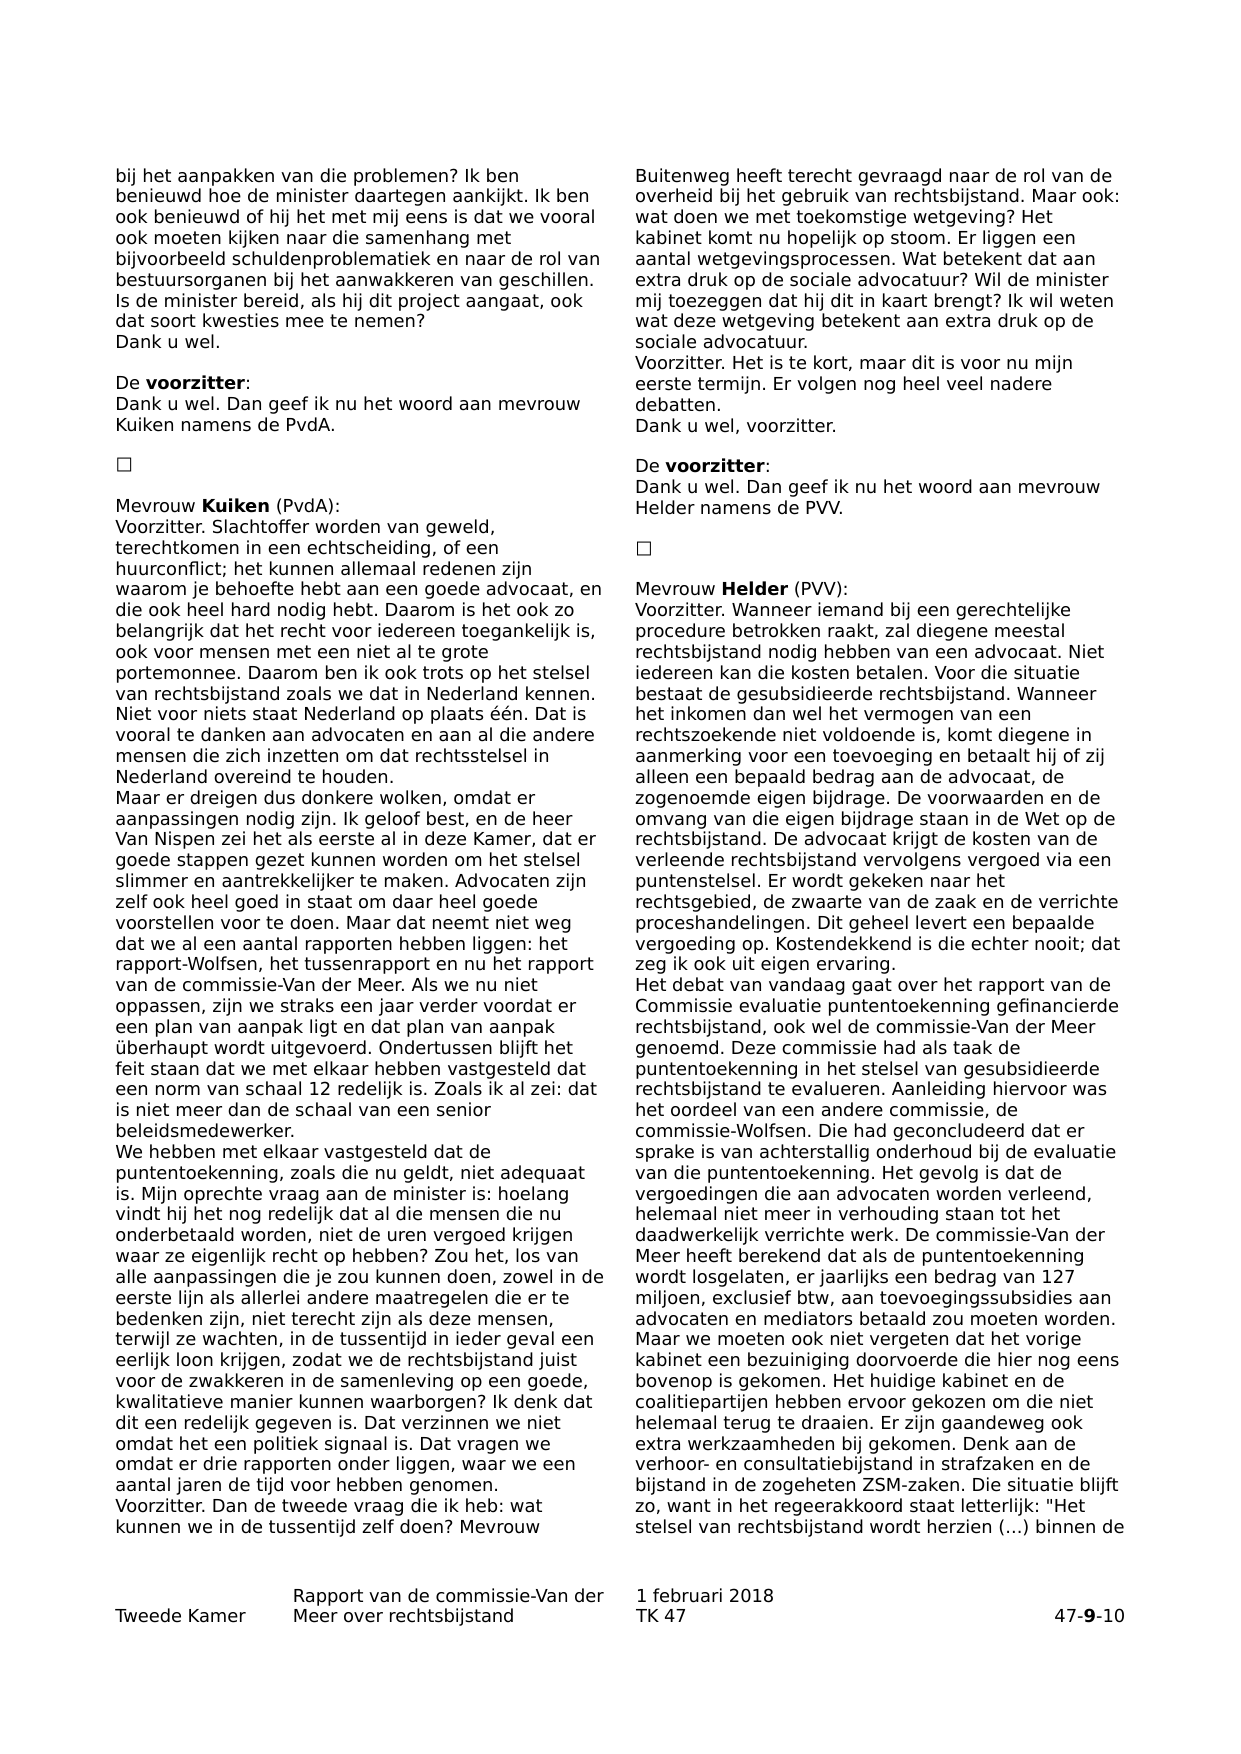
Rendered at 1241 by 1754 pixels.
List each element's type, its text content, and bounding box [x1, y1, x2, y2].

text ⬜ [115, 455, 605, 476]
text Dank u wel. Dan geef ik nu het woord aan mevrouw Kuiken namens de PvdA. [115, 393, 605, 435]
text Het debat van vandaag gaat over het rapport van de Commissie evaluatie puntentoekenning gefinancierde rechtsbijstand, ook wel de commissie-Van der Meer genoemd. Deze commissie had als taak de puntentoekenning in het stelsel van gesubsidieerde rechtsbijstand te evalueren. Aanleiding hiervoor was het oordeel van een andere commissie, de commissie-Wolfsen. Die had geconcludeerd dat er sprake is van achterstallig onderhoud bij de evaluatie van die puntentoekenning. Het gevolg is dat de vergoedingen die aan advocaten worden verleend, helemaal niet meer in verhouding staan tot het daadwerkelijk verrichte werk. De commissie-Van der Meer heeft berekend dat als de puntentoekenning wordt losgelaten, er jaarlijks een bedrag van 127 miljoen, exclusief btw, aan toevoegingssubsidies aan advocaten en mediators betaald zou moeten worden. [635, 975, 1125, 1329]
text De voorzitter: [635, 456, 1125, 477]
text bij het aanpakken van die problemen? Ik ben benieuwd hoe de minister daartegen aankijkt. Ik ben ook benieuwd of hij het met mij eens is dat we vooral ook moeten kijken naar die samenhang met bijvoorbeeld schuldenproblematiek en naar de rol van bestuursorganen bij het aanwakkeren van geschillen. Is de minister bereid, als hij dit project aangaat, ook dat soort kwesties mee te nemen? [115, 165, 605, 332]
text Dank u wel. Dan geef ik nu het woord aan mevrouw Helder namens de PVV. [635, 477, 1125, 518]
text Maar we moeten ook niet vergeten dat het vorige kabinet een bezuiniging doorvoerde die hier nog eens bovenop is gekomen. Het huidige kabinet en de coalitiepartijen hebben ervoor gekozen om die niet helemaal terug te draaien. Er zijn gaandeweg ook extra werkzaamheden bij gekomen. Denk aan de verhoor- en consultatiebijstand in strafzaken en de bijstand in de zogeheten ZSM-zaken. Die situatie blijft zo, want in het regeerakkoord staat letterlijk: "Het stelsel van rechtsbijstand wordt herzien (...) binnen de [635, 1329, 1125, 1537]
text Voorzitter. Slachtoffer worden van geweld, terechtkomen in een echtscheiding, of een huurconflict; het kunnen allemaal redenen zijn waarom je behoefte hebt aan een goede advocaat, en die ook heel hard nodig hebt. Daarom is het ook zo belangrijk dat het recht voor iedereen toegankelijk is, ook voor mensen met een niet al te grote portemonnee. Daarom ben ik ook trots op het stelsel van rechtsbijstand zoals we dat in Nederland kennen. Niet voor niets staat Nederland op plaats één. Dat is vooral te danken aan advocaten en aan al die andere mensen die zich inzetten om dat rechtsstelsel in Nederland overeind te houden. [115, 517, 605, 787]
text Dank u wel, voorzitter. [635, 415, 1125, 436]
text Voorzitter. Het is te kort, maar dit is voor nu mijn eerste termijn. Er volgen nog heel veel nadere debatten. [635, 353, 1125, 415]
text Dank u wel. [115, 332, 605, 353]
text De voorzitter: [115, 373, 605, 393]
text We hebben met elkaar vastgesteld dat de puntentoekenning, zoals die nu geldt, niet adequaat is. Mijn oprechte vraag aan de minister is: hoelang vindt hij het nog redelijk dat al die mensen die nu onderbetaald worden, niet de uren vergoed krijgen waar ze eigenlijk recht op hebben? Zou het, los van alle aanpassingen die je zou kunnen doen, zowel in de eerste lijn als allerlei andere maatregelen die er te bedenken zijn, niet terecht zijn als deze mensen, terwijl ze wachten, in de tussentijd in ieder geval een eerlijk loon krijgen, zodat we de rechtsbijstand juist voor de zwakkeren in de samenleving op een goede, kwalitatieve manier kunnen waarborgen? Ik denk dat dit een redelijk gegeven is. Dat verzinnen we niet omdat het een politiek signaal is. Dat vragen we omdat er drie rapporten onder liggen, waar we een aantal jaren de tijd voor hebben genomen. [115, 1142, 605, 1496]
text Maar er dreigen dus donkere wolken, omdat er aanpassingen nodig zijn. Ik geloof best, en de heer Van Nispen zei het als eerste al in deze Kamer, dat er goede stappen gezet kunnen worden om het stelsel slimmer en aantrekkelijker te maken. Advocaten zijn zelf ook heel goed in staat om daar heel goede voorstellen voor te doen. Maar dat neemt niet weg dat we al een aantal rapporten hebben liggen: het rapport-Wolfsen, het tussenrapport en nu het rapport van de commissie-Van der Meer. Als we nu niet oppassen, zijn we straks een jaar verder voordat er een plan van aanpak ligt en dat plan van aanpak überhaupt wordt uitgevoerd. Ondertussen blijft het feit staan dat we met elkaar hebben vastgesteld dat een norm van schaal 12 redelijk is. Zoals ik al zei: dat is niet meer dan de schaal van een senior beleidsmedewerker. [115, 787, 605, 1142]
text Mevrouw Helder (PVV): [635, 579, 1125, 600]
text Buitenweg heeft terecht gevraagd naar de rol van de overheid bij het gebruik van rechtsbijstand. Maar ook: wat doen we met toekomstige wetgeving? Het kabinet komt nu hopelijk op stoom. Er liggen een aantal wetgevingsprocessen. Wat betekent dat aan extra druk op de sociale advocatuur? Wil de minister mij toezeggen dat hij dit in kaart brengt? Ik wil weten wat deze wetgeving betekent aan extra druk op de sociale advocatuur. [635, 165, 1125, 353]
text Mevrouw Kuiken (PvdA): [115, 496, 605, 517]
text ⬜ [635, 538, 1125, 559]
text Voorzitter. Wanneer iemand bij een gerechtelijke procedure betrokken raakt, zal diegene meestal rechtsbijstand nodig hebben van een advocaat. Niet iedereen kan die kosten betalen. Voor die situatie bestaat de gesubsidieerde rechtsbijstand. Wanneer het inkomen dan wel het vermogen van een rechtszoekende niet voldoende is, komt diegene in aanmerking voor een toevoeging en betaalt hij of zij alleen een bepaald bedrag aan de advocaat, de zogenoemde eigen bijdrage. De voorwaarden en de omvang van die eigen bijdrage staan in de Wet op de rechtsbijstand. De advocaat krijgt de kosten van de verleende rechtsbijstand vervolgens vergoed via een puntenstelsel. Er wordt gekeken naar het rechtsgebied, de zwaarte van de zaak en de verrichte proceshandelingen. Dit geheel levert een bepaalde vergoeding op. Kostendekkend is die echter nooit; dat zeg ik ook uit eigen ervaring. [635, 600, 1125, 975]
text Voorzitter. Dan de tweede vraag die ik heb: wat kunnen we in de tussentijd zelf doen? Mevrouw [115, 1496, 605, 1537]
